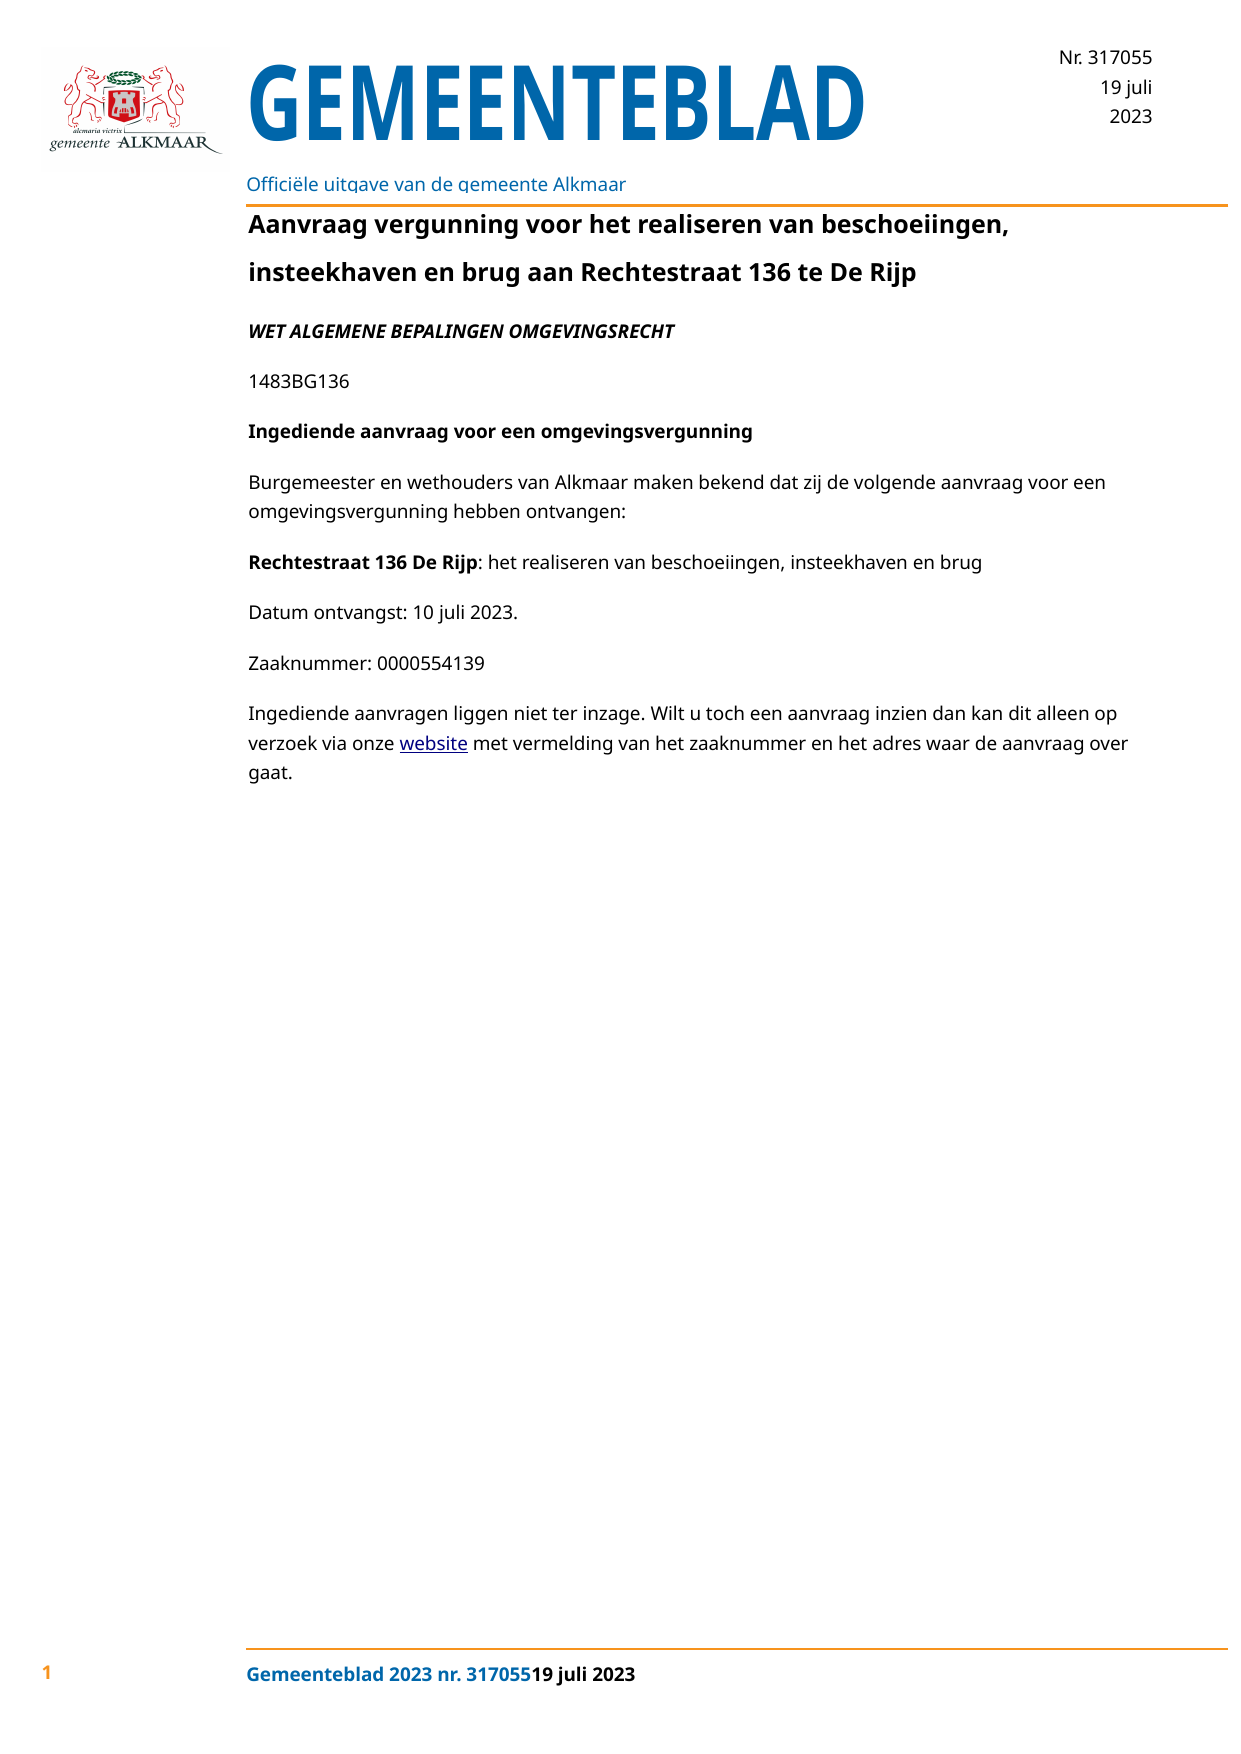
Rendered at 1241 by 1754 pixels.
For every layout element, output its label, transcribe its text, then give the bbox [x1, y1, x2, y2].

text 1483BG136 [248, 368, 1152, 394]
text Aanvraag vergunning voor het realiseren van beschoeiingen, insteekhaven en brug aan Rechtestraat 136 te De Rijp [248, 207, 1152, 288]
text Datum ontvangst: 10 juli 2023. [248, 599, 1152, 625]
text Zaaknummer: 0000554139 [248, 650, 1152, 676]
picture [41, 47, 231, 172]
text Rechtestraat 136 De Rijp: het realiseren van beschoeiingen, insteekhaven en brug [248, 549, 1152, 575]
text WET ALGEMENE BEPALINGEN OMGEVINGSRECHT [248, 318, 1152, 344]
text Ingediende aanvragen liggen niet ter inzage. Wilt u toch een aanvraag inzien dan kan dit alleen op verzoek via onze website met vermelding van het zaaknummer en het adres waar de aanvraag over gaat. [248, 700, 1152, 785]
text Burgemeester en wethouders van Alkmaar maken bekend dat zij de volgende aanvraag voor een omgevingsvergunning hebben ontvangen: [248, 469, 1152, 524]
text Ingediende aanvraag voor een omgevingsvergunning [248, 419, 1152, 444]
